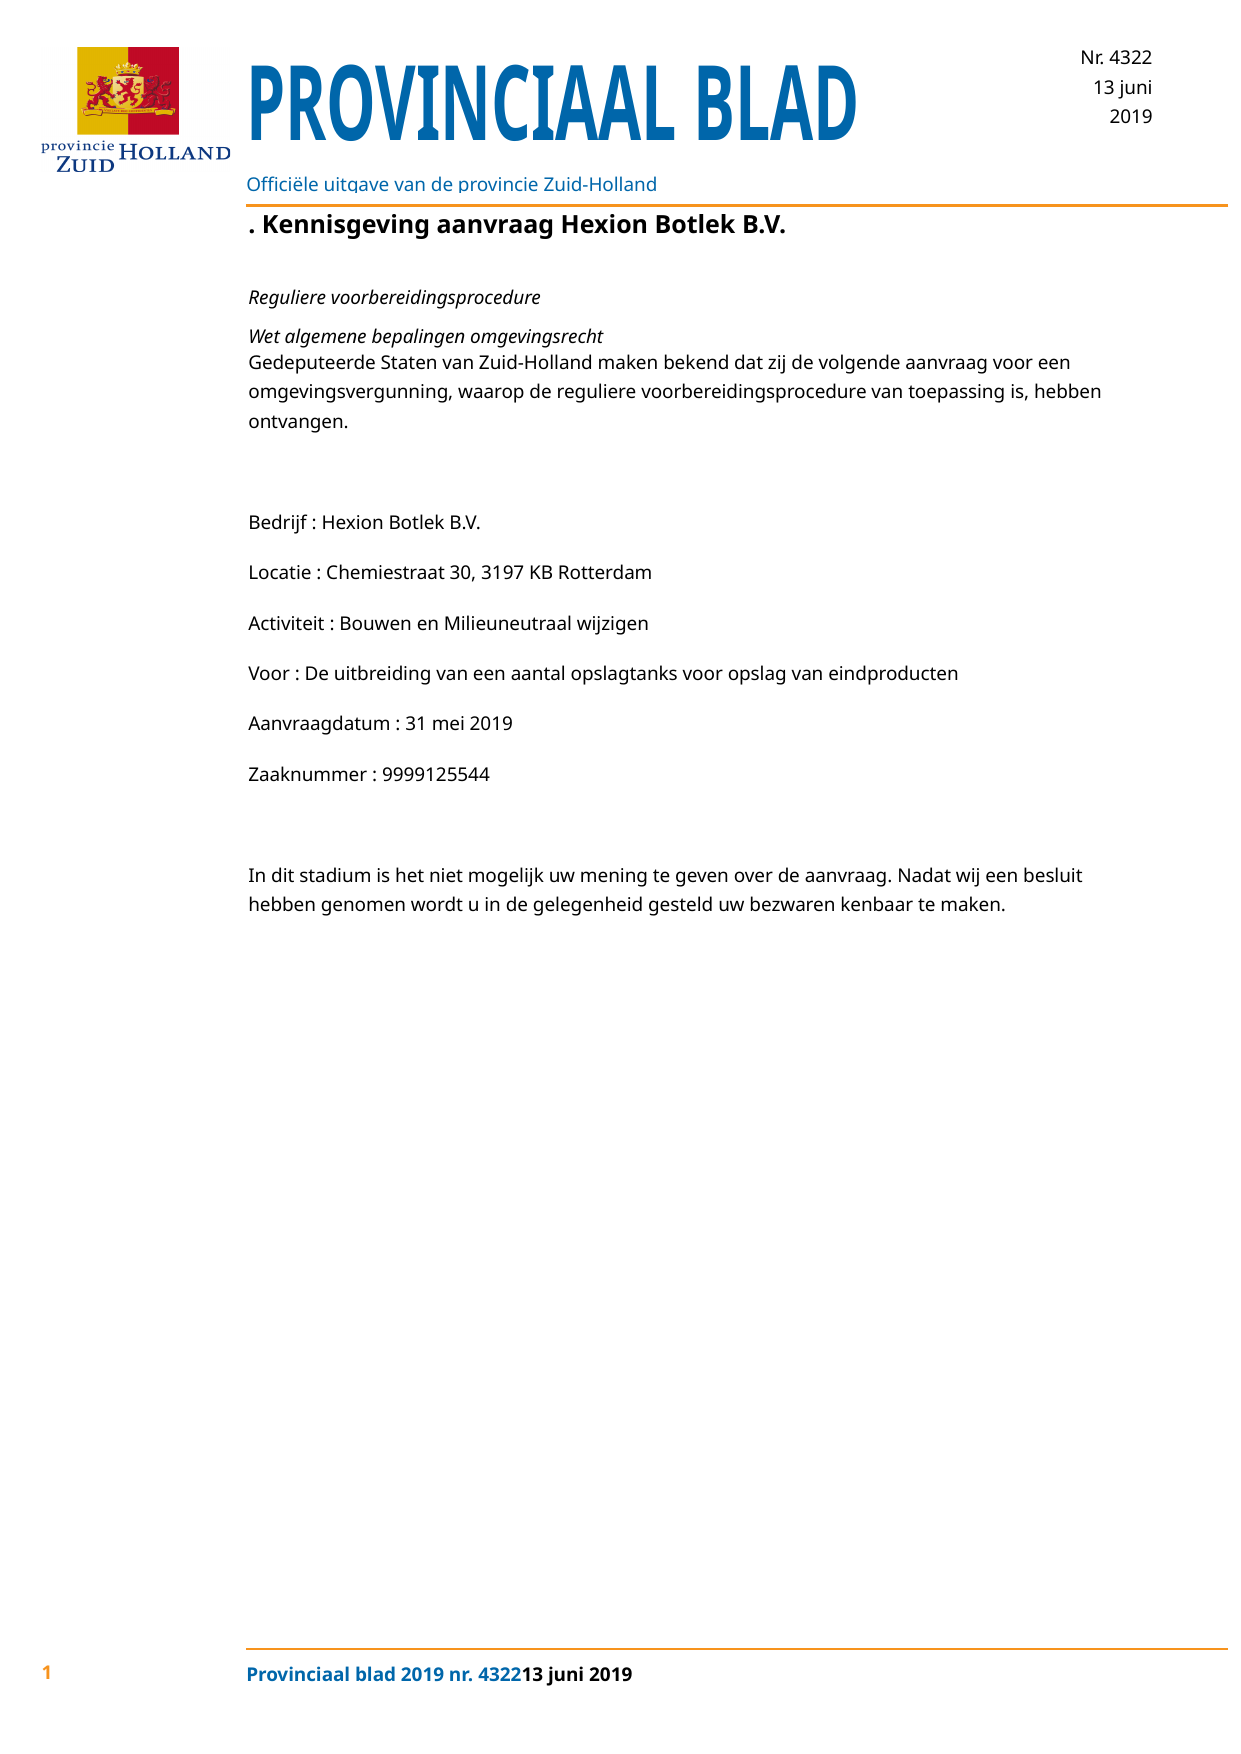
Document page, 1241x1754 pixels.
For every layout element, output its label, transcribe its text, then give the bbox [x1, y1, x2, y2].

text Voor : De uitbreiding van een aantal opslagtanks voor opslag van eindproducten [248, 660, 1152, 686]
text Activiteit : Bouwen en Milieuneutraal wijzigen [248, 610, 1152, 635]
text Wet algemene bepalingen omgevingsrecht [248, 323, 1152, 349]
text Zaaknummer : 9999125544 [248, 761, 1152, 787]
text Bedrijf : Hexion Botlek B.V. [248, 509, 1152, 534]
text Gedeputeerde Staten van Zuid-Holland maken bekend dat zij de volgende aanvraag voor een omgevingsvergunning, waarop de reguliere voorbereidingsprocedure van toepassing is, hebben ontvangen. [248, 349, 1152, 434]
text Reguliere voorbereidingsprocedure [248, 284, 1152, 309]
text . Kennisgeving aanvraag Hexion Botlek B.V. [248, 207, 1152, 241]
text In dit stadium is het niet mogelijk uw mening te geven over de aanvraag. Nadat wij een besluit hebben genomen wordt u in de gelegenheid gesteld uw bezwaren kenbaar te maken. [248, 862, 1152, 917]
text Locatie : Chemiestraat 30, 3197 KB Rotterdam [248, 559, 1152, 585]
text Aanvraagdatum : 31 mei 2019 [248, 711, 1152, 736]
picture [41, 47, 231, 172]
